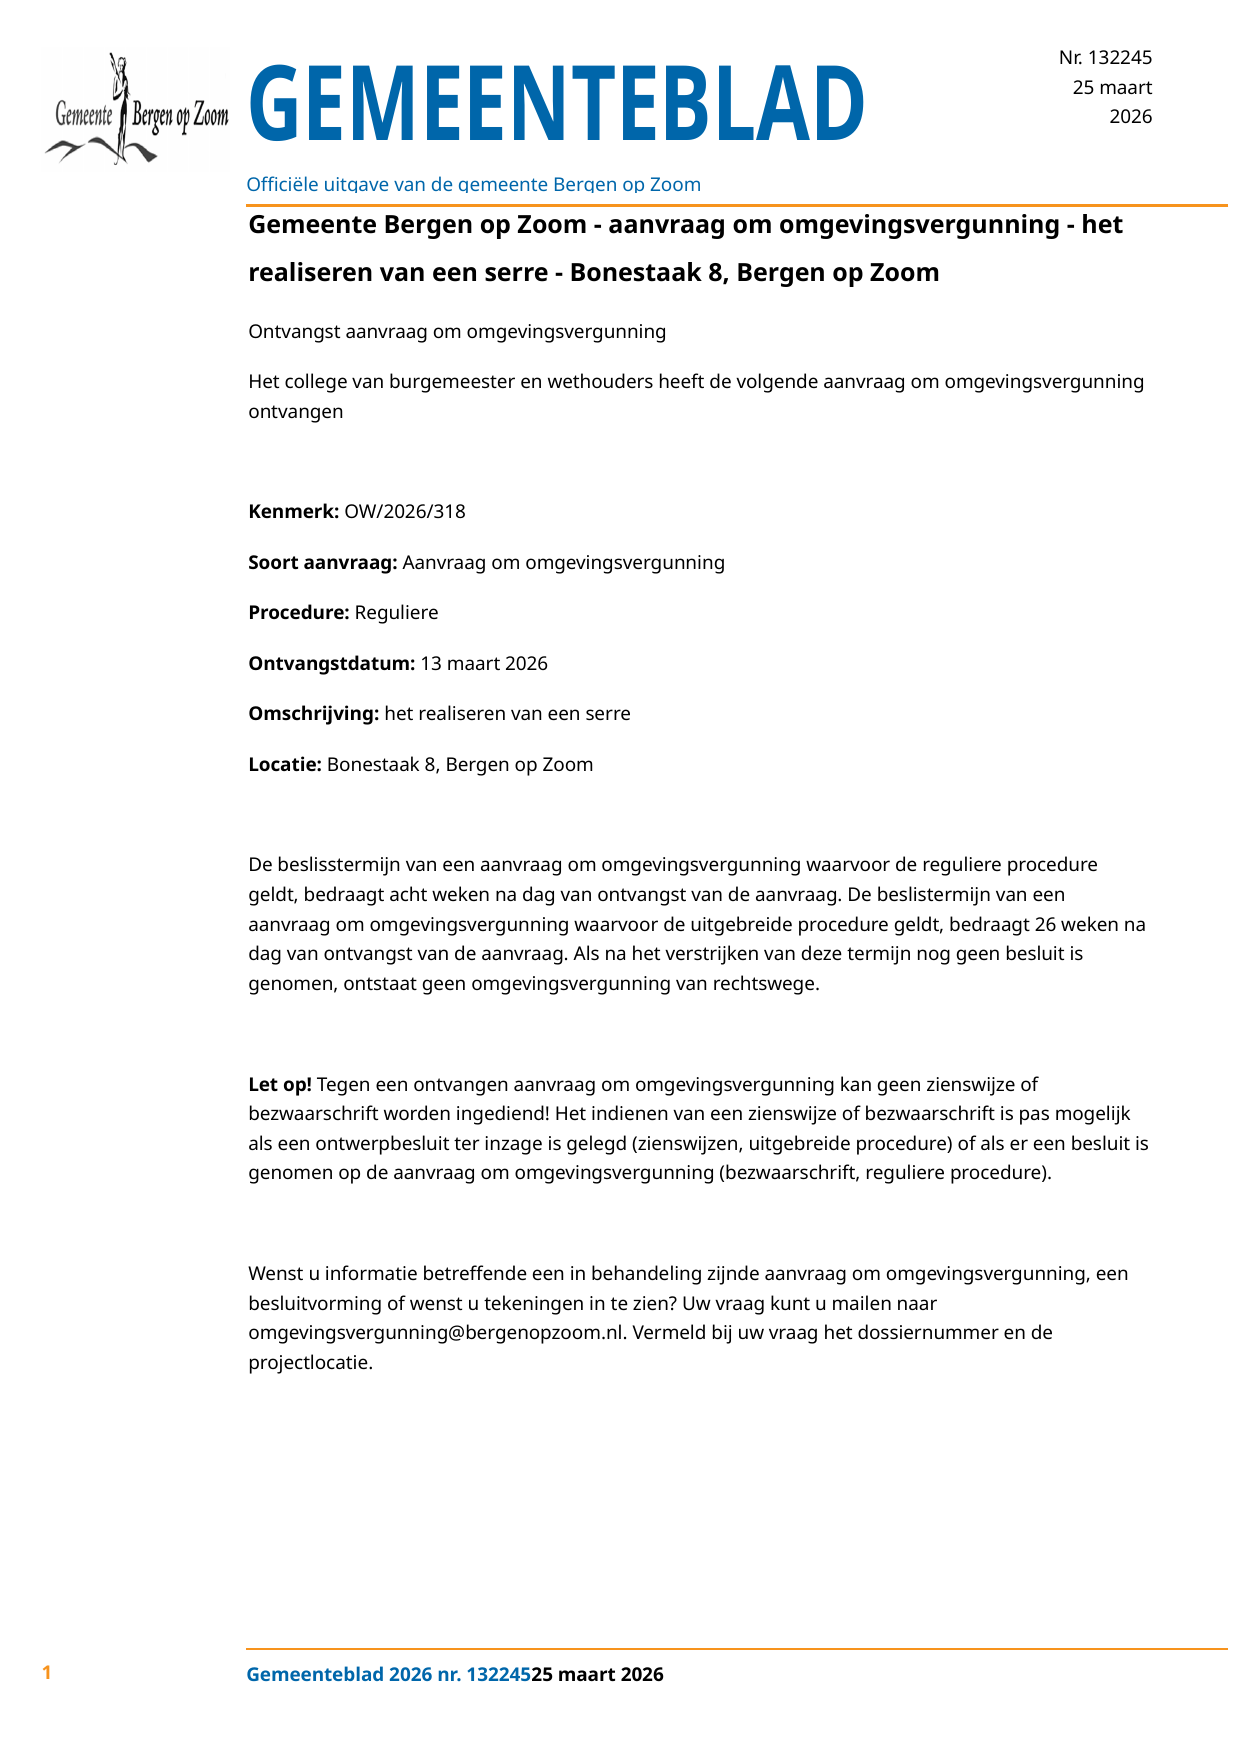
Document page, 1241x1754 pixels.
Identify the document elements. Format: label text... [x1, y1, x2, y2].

text Wenst u informatie betreffende een in behandeling zijnde aanvraag om omgevingsvergunning, een besluitvorming of wenst u tekeningen in te zien? Uw vraag kunt u mailen naar omgevingsvergunning@bergenopzoom.nl. Vermeld bij uw vraag het dossiernummer en de projectlocatie. [248, 1260, 1152, 1375]
text Omschrijving: het realiseren van een serre [248, 700, 1152, 726]
text Ontvangstdatum: 13 maart 2026 [248, 650, 1152, 676]
text Ontvangst aanvraag om omgevingsvergunning [248, 318, 1152, 344]
text Let op! Tegen een ontvangen aanvraag om omgevingsvergunning kan geen zienswijze of bezwaarschrift worden ingediend! Het indienen van een zienswijze of bezwaarschrift is pas mogelijk als een ontwerpbesluit ter inzage is gelegd (zienswijzen, uitgebreide procedure) of als er een besluit is genomen op de aanvraag om omgevingsvergunning (bezwaarschrift, reguliere procedure). [248, 1071, 1152, 1185]
text De beslisstermijn van een aanvraag om omgevingsvergunning waarvoor de reguliere procedure geldt, bedraagt acht weken na dag van ontvangst van de aanvraag. De beslistermijn van een aanvraag om omgevingsvergunning waarvoor de uitgebreide procedure geldt, bedraagt 26 weken na dag van ontvangst van de aanvraag. Als na het verstrijken van deze termijn nog geen besluit is genomen, ontstaat geen omgevingsvergunning van rechtswege. [248, 852, 1152, 996]
text Soort aanvraag: Aanvraag om omgevingsvergunning [248, 549, 1152, 575]
picture [41, 47, 231, 172]
text Gemeente Bergen op Zoom - aanvraag om omgevingsvergunning - het realiseren van een serre - Bonestaak 8, Bergen op Zoom [248, 207, 1152, 288]
text Procedure: Reguliere [248, 599, 1152, 625]
text Het college van burgemeester en wethouders heeft de volgende aanvraag om omgevingsvergunning ontvangen [248, 368, 1152, 424]
text Locatie: Bonestaak 8, Bergen op Zoom [248, 751, 1152, 777]
text Kenmerk: OW/2026/318 [248, 499, 1152, 524]
